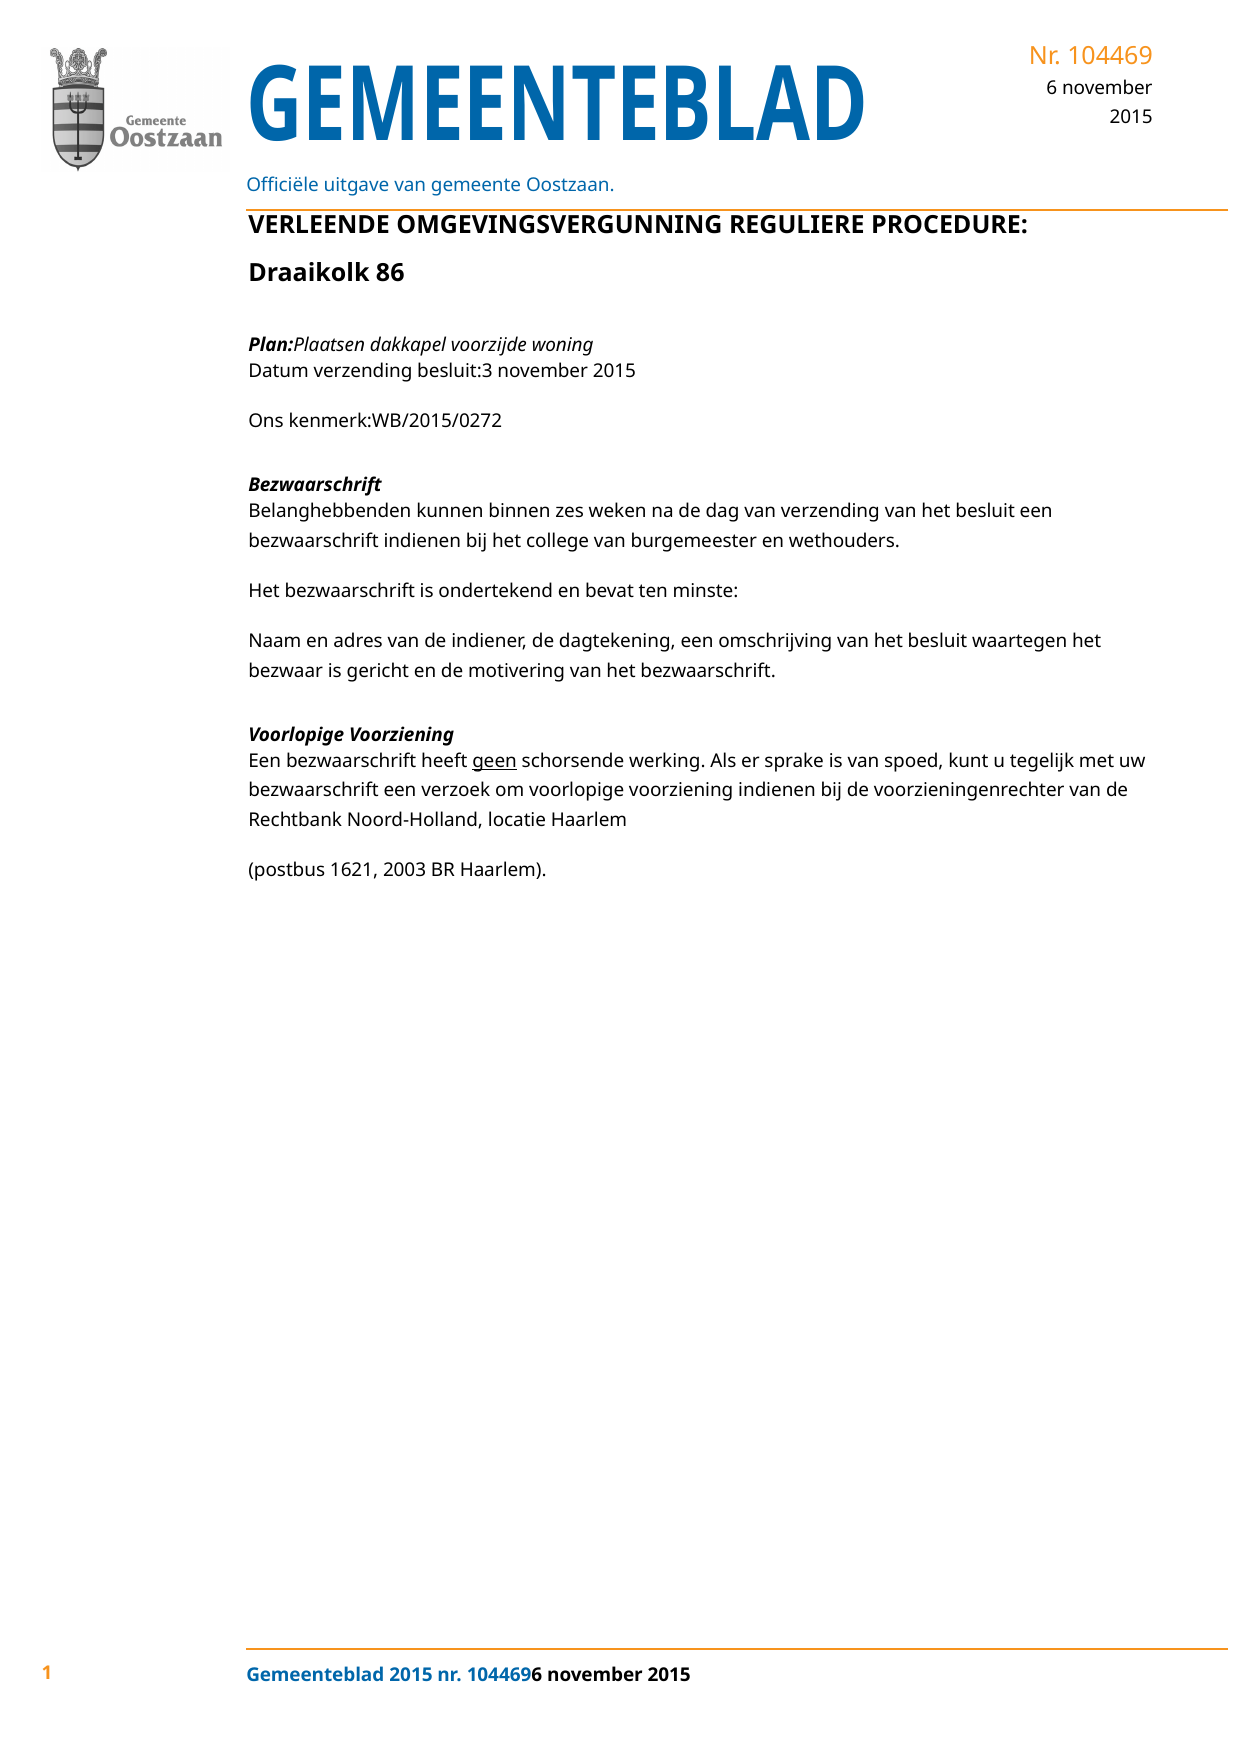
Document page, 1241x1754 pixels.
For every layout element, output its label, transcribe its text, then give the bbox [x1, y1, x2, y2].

text Het bezwaarschrift is ondertekend en bevat ten minste: [248, 577, 1152, 603]
text (postbus 1621, 2003 BR Haarlem). [248, 857, 1152, 882]
text Naam en adres van de indiener, de dagtekening, een omschrijving van het besluit waartegen het bezwaar is gericht en de motivering van het bezwaarschrift. [248, 628, 1152, 683]
text Belanghebbenden kunnen binnen zes weken na de dag van verzending van het besluit een bezwaarschrift indienen bij het college van burgemeester en wethouders. [248, 497, 1152, 553]
picture [41, 47, 231, 172]
text VERLEENDE OMGEVINGSVERGUNNING REGULIERE PROCEDURE: Draaikolk 86 [248, 211, 1152, 288]
text Voorlopige Voorziening [248, 721, 1152, 747]
text Datum verzending besluit:3 november 2015 [248, 357, 1152, 383]
text Een bezwaarschrift heeft geen schorsende werking. Als er sprake is van spoed, kunt u tegelijk met uw bezwaarschrift een verzoek om voorlopige voorziening indienen bij de voorzieningenrechter van de Rechtbank Noord-Holland, locatie Haarlem [248, 747, 1152, 832]
text Plan:Plaatsen dakkapel voorzijde woning [248, 331, 1152, 357]
text Bezwaarschrift [248, 472, 1152, 497]
text Ons kenmerk:WB/2015/0272 [248, 408, 1152, 433]
